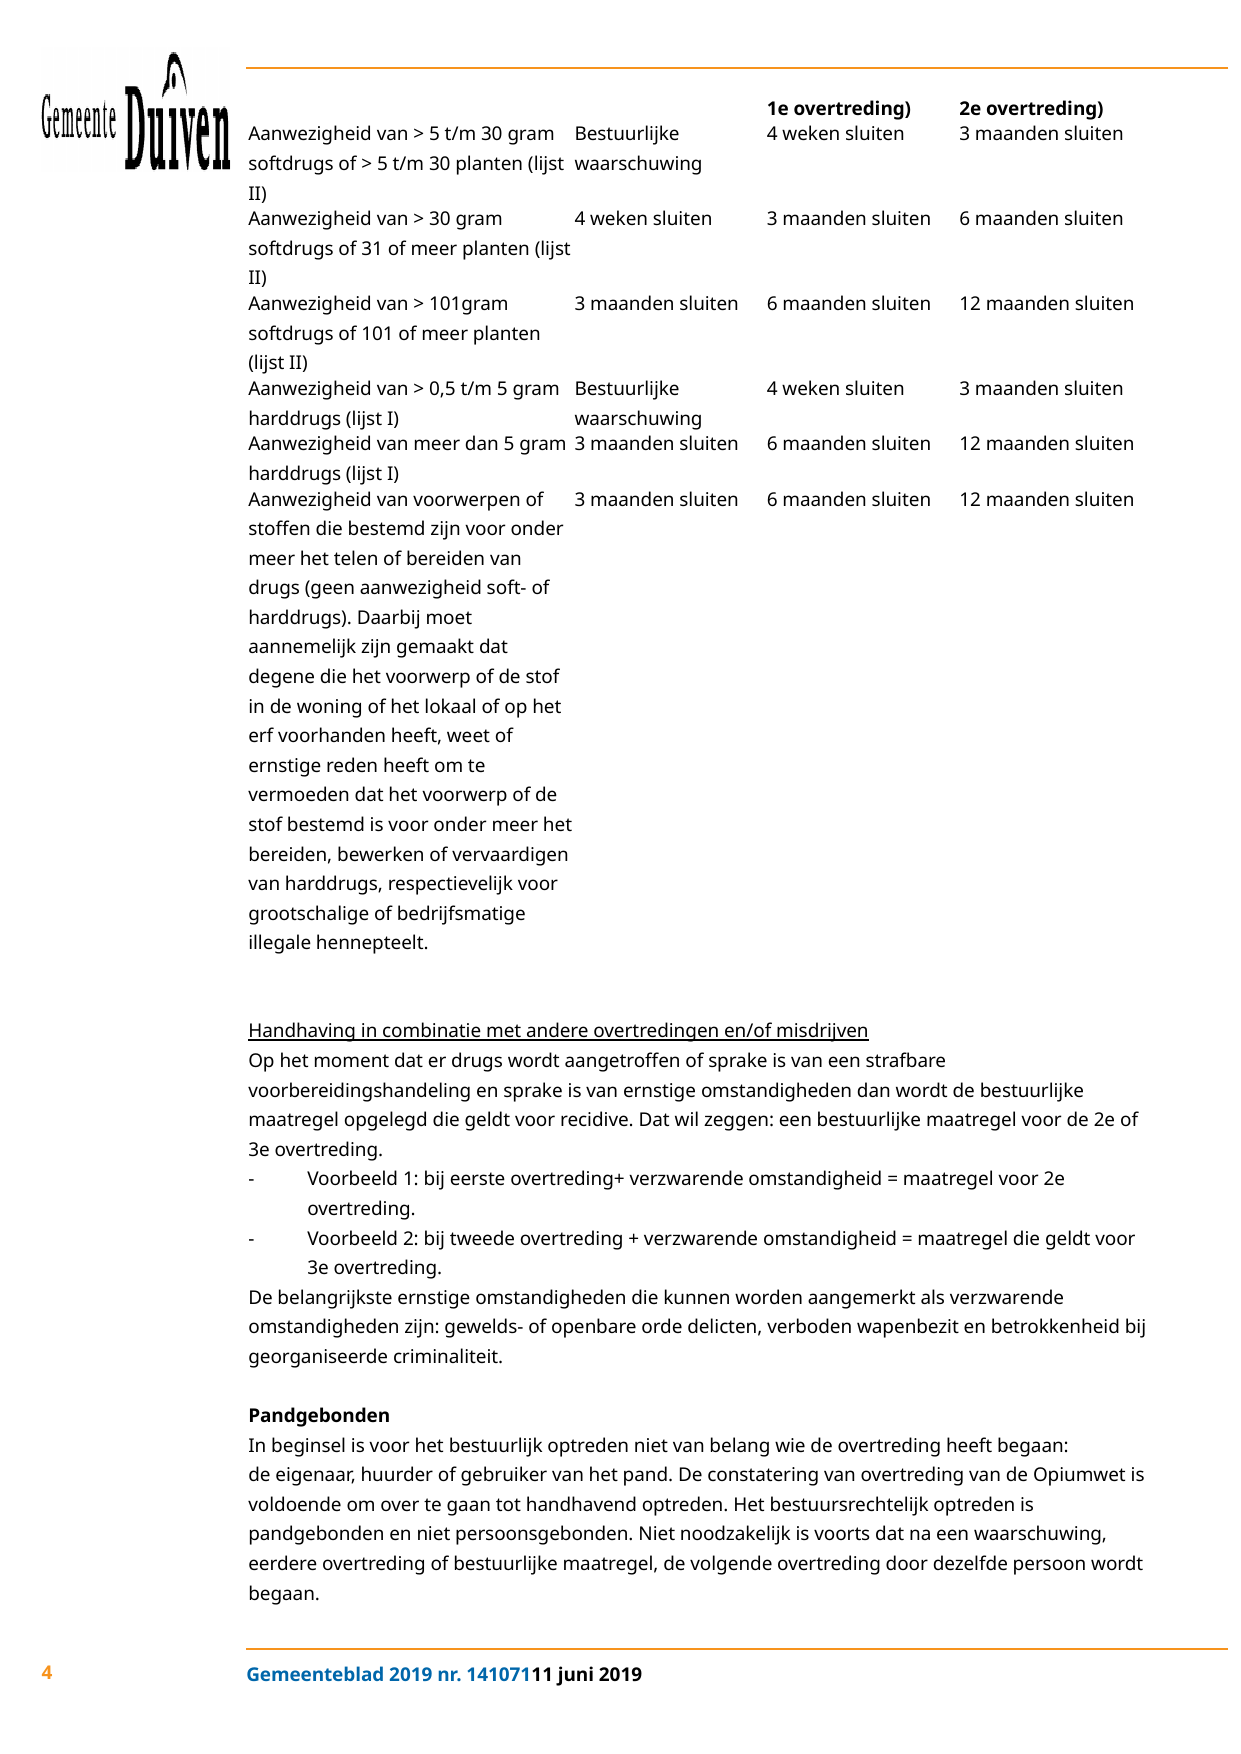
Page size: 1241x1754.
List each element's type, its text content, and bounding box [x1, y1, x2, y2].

table_cell Aanwezigheid van meer dan 5 gram harddrugs (lijst I) [248, 431, 574, 486]
table_cell 3 maanden sluiten [574, 486, 767, 955]
text Handhaving in combinatie met andere overtredingen en/of misdrijven [248, 1018, 1152, 1043]
table_cell 3 maanden sluiten [767, 205, 959, 290]
table_cell 6 maanden sluiten [767, 290, 959, 375]
table_cell Aanwezigheid van voorwerpen of stoffen die bestemd zijn voor onder meer het telen of bereiden van drugs (geen aanwezigheid soft- of harddrugs). Daarbij moet aannemelijk zijn gemaakt dat degene die het voorwerp of de stof in de woning of het lokaal of op het erf voorhanden heeft, weet of ernstige reden heeft om te vermoeden dat het voorwerp of de stof bestemd is voor onder meer het bereiden, bewerken of vervaardigen van harddrugs, respectievelijk voor grootschalige of bedrijfsmatige illegale hennepteelt. [248, 486, 574, 955]
table_cell 2e overtreding) [959, 95, 1152, 121]
table_cell Aanwezigheid van > 30 gram softdrugs of 31 of meer planten (lijst II) [248, 205, 574, 290]
list Voorbeeld 2: bij tweede overtreding + verzwarende omstandigheid = maatregel die geldt voor 3e overtreding. [248, 1225, 1152, 1280]
picture [41, 47, 231, 172]
text De belangrijkste ernstige omstandigheden die kunnen worden aangemerkt als verzwarende omstandigheden zijn: gewelds- of openbare orde delicten, verboden wapenbezit en betrokkenheid bij georganiseerde criminaliteit. [248, 1284, 1152, 1369]
text Pandgebonden [248, 1402, 1152, 1428]
list Voorbeeld 1: bij eerste overtreding+ verzwarende omstandigheid = maatregel voor 2e overtreding. [248, 1166, 1152, 1221]
table_cell 1e overtreding) [767, 95, 959, 121]
text de eigenaar, huurder of gebruiker van het pand. De constatering van overtreding van de Opiumwet is voldoende om over te gaan tot handhavend optreden. Het bestuursrechtelijk optreden is pandgebonden en niet persoonsgebonden. Niet noodzakelijk is voorts dat na een waarschuwing, eerdere overtreding of bestuurlijke maatregel, de volgende overtreding door dezelfde persoon wordt begaan. [248, 1461, 1152, 1606]
table_cell 4 weken sluiten [767, 121, 959, 205]
table_cell 3 maanden sluiten [574, 431, 767, 486]
table_cell 12 maanden sluiten [959, 486, 1152, 955]
table_cell 4 weken sluiten [767, 375, 959, 431]
table_cell 6 maanden sluiten [959, 205, 1152, 290]
table_cell Aanwezigheid van > 101gram softdrugs of 101 of meer planten (lijst II) [248, 290, 574, 375]
table_cell Bestuurlijke waarschuwing [574, 375, 767, 431]
table_cell 3 maanden sluiten [959, 375, 1152, 431]
table_cell 12 maanden sluiten [959, 290, 1152, 375]
table_cell 3 maanden sluiten [959, 121, 1152, 205]
table_cell Bestuurlijke waarschuwing [574, 121, 767, 205]
table_cell Aanwezigheid van > 0,5 t/m 5 gram harddrugs (lijst I) [248, 375, 574, 431]
table_cell 4 weken sluiten [574, 205, 767, 290]
table_cell 6 maanden sluiten [767, 431, 959, 486]
text In beginsel is voor het bestuurlijk optreden niet van belang wie de overtreding heeft begaan: [248, 1432, 1152, 1458]
table_cell Aanwezigheid van > 5 t/m 30 gram softdrugs of > 5 t/m 30 planten (lijst II) [248, 121, 574, 205]
table_cell [248, 95, 574, 121]
text Op het moment dat er drugs wordt aangetroffen of sprake is van een strafbare voorbereidingshandeling en sprake is van ernstige omstandigheden dan wordt de bestuurlijke maatregel opgelegd die geldt voor recidive. Dat wil zeggen: een bestuurlijke maatregel voor de 2e of 3e overtreding. [248, 1047, 1152, 1162]
table_cell 6 maanden sluiten [767, 486, 959, 955]
table_cell 12 maanden sluiten [959, 431, 1152, 486]
table_cell 3 maanden sluiten [574, 290, 767, 375]
table_cell [574, 95, 767, 121]
